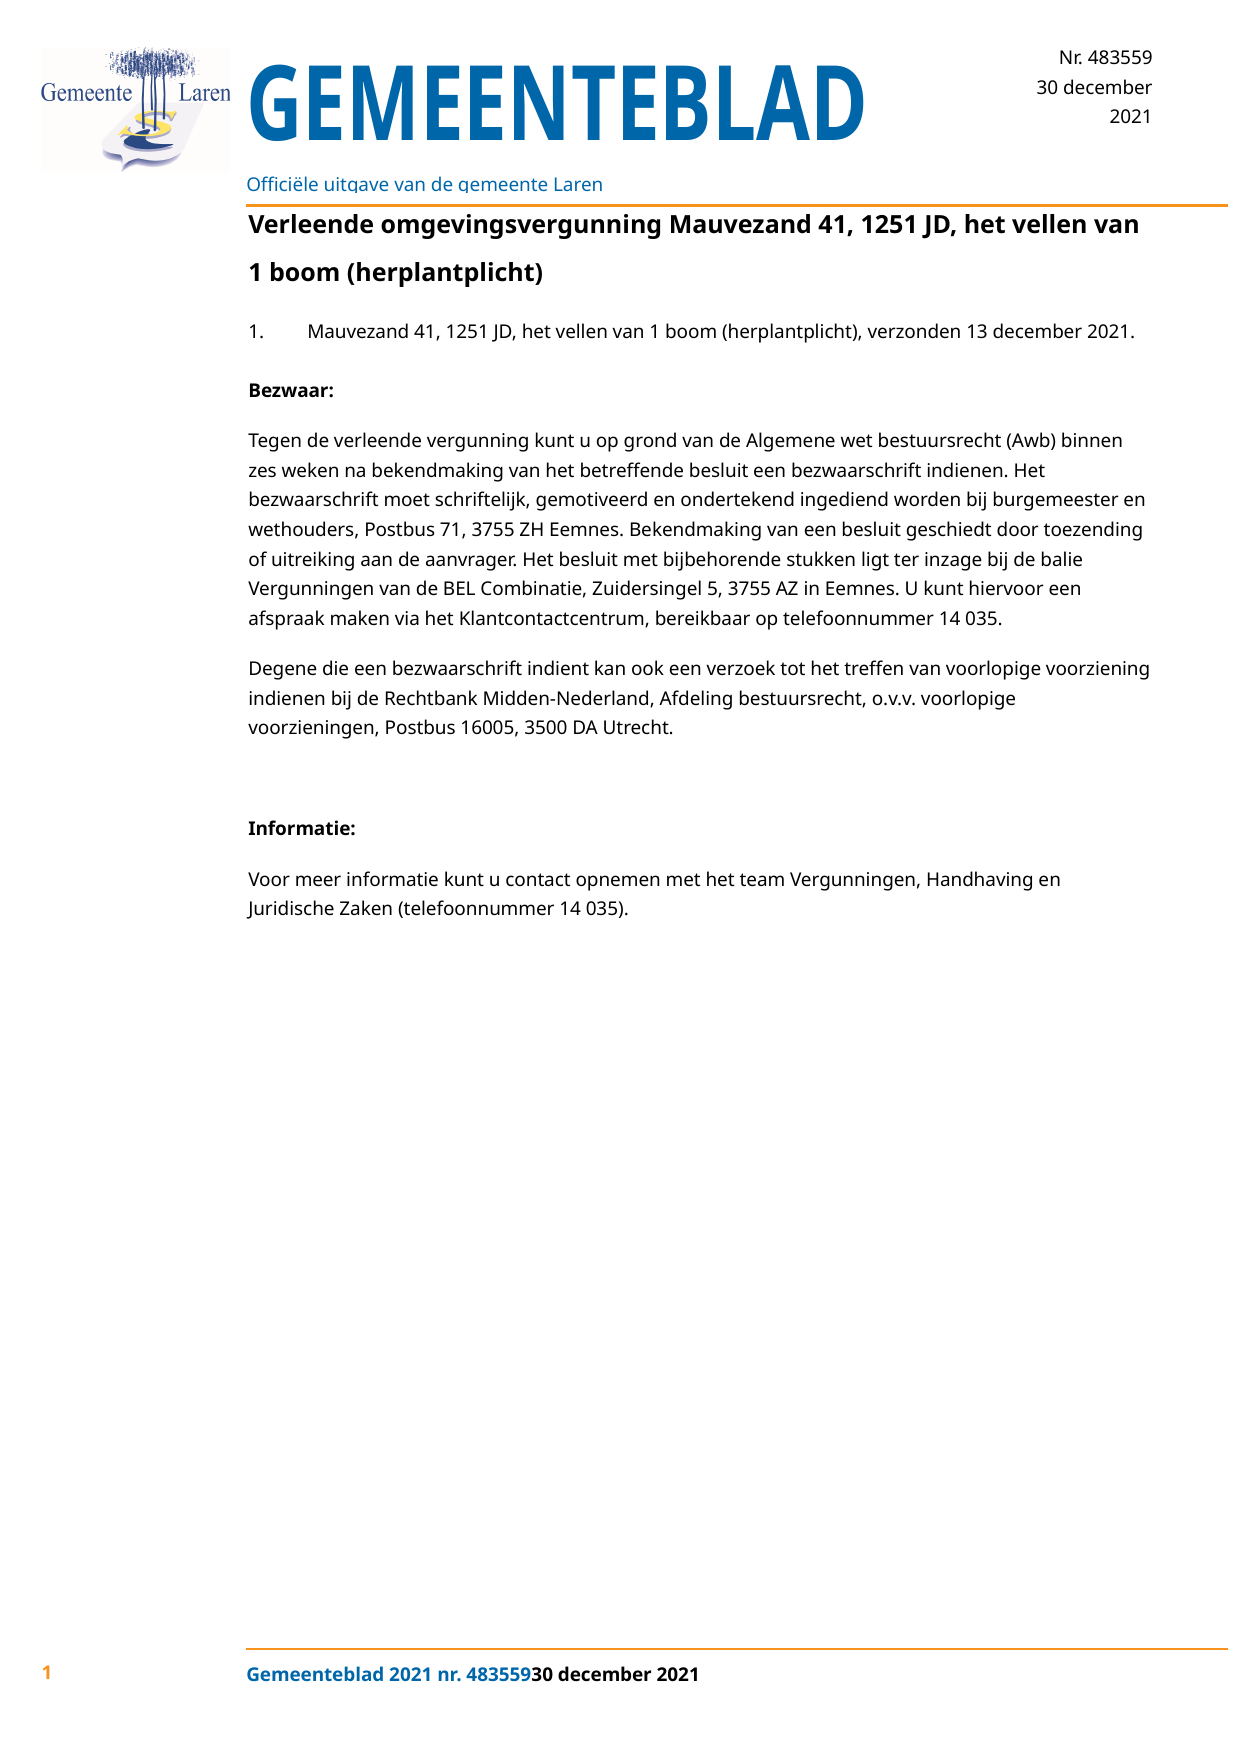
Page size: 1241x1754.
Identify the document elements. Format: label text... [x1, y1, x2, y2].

text Informatie: [248, 815, 1152, 841]
text Voor meer informatie kunt u contact opnemen met het team Vergunningen, Handhaving en Juridische Zaken (telefoonnummer 14 035). [248, 866, 1152, 921]
picture [41, 47, 231, 172]
text Tegen de verleende vergunning kunt u op grond van de Algemene wet bestuursrecht (Awb) binnen zes weken na bekendmaking van het betreffende besluit een bezwaarschrift indienen. Het bezwaarschrift moet schriftelijk, gemotiveerd en ondertekend ingediend worden bij burgemeester en wethouders, Postbus 71, 3755 ZH Eemnes. Bekendmaking van een besluit geschiedt door toezending of uitreiking aan de aanvrager. Het besluit met bijbehorende stukken ligt ter inzage bij de balie Vergunningen van de BEL Combinatie, Zuidersingel 5, 3755 AZ in Eemnes. U kunt hiervoor een afspraak maken via het Klantcontactcentrum, bereikbaar op telefoonnummer 14 035. [248, 427, 1152, 631]
text Bezwaar: [248, 377, 1152, 403]
list Mauvezand 41, 1251 JD, het vellen van 1 boom (herplantplicht), verzonden 13 december 2021. [248, 318, 1152, 344]
text Verleende omgevingsvergunning Mauvezand 41, 1251 JD, het vellen van 1 boom (herplantplicht) [248, 207, 1152, 288]
text Degene die een bezwaarschrift indient kan ook een verzoek tot het treffen van voorlopige voorziening indienen bij de Rechtbank Midden-Nederland, Afdeling bestuursrecht, o.v.v. voorlopige voorzieningen, Postbus 16005, 3500 DA Utrecht. [248, 655, 1152, 740]
